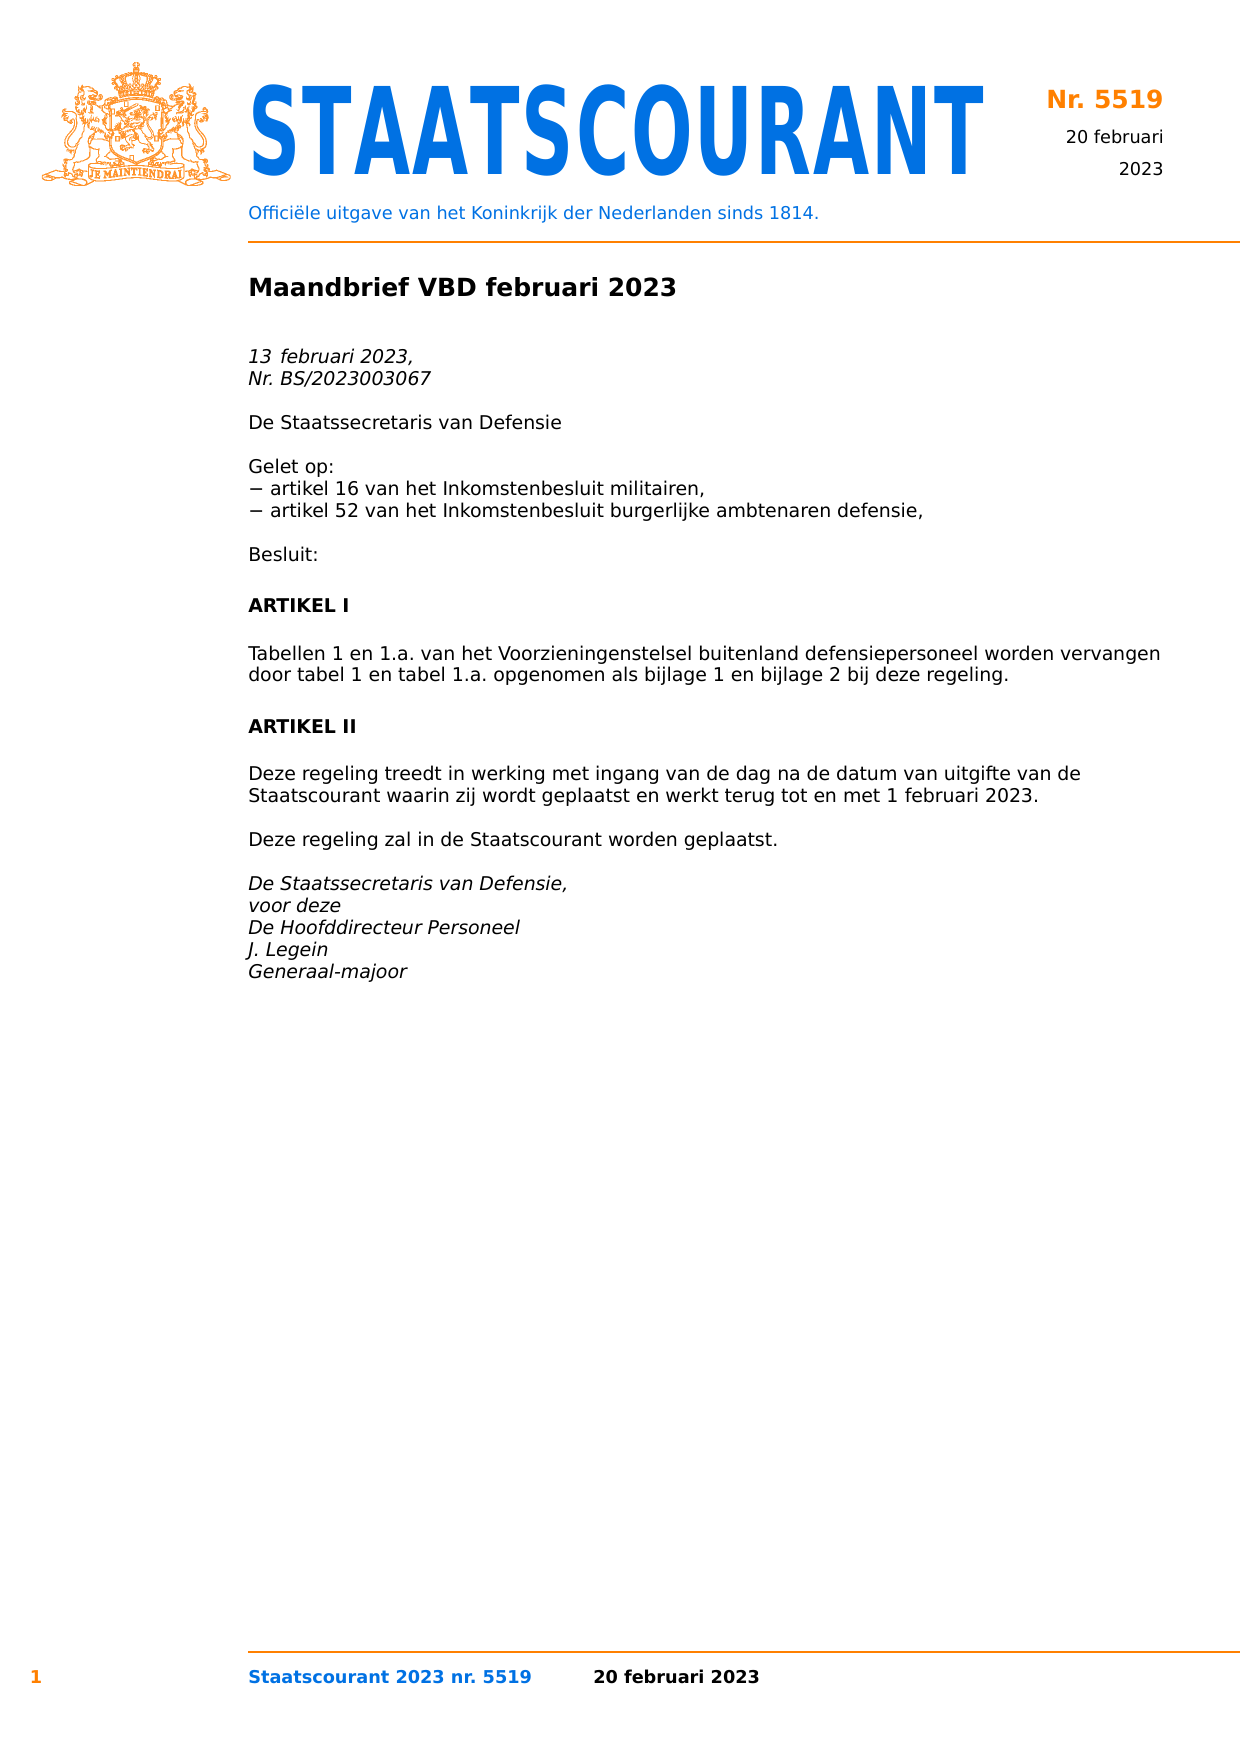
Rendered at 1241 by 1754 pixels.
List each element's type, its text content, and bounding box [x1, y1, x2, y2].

text − artikel 16 van het Inkomstenbesluit militairen, [248, 478, 1163, 499]
table_cell 20 februari [998, 121, 1240, 153]
subtitle ARTIKEL II [248, 716, 1163, 738]
table_cell Officiële uitgave van het Koninkrijk der Nederlanden sinds 1814. [248, 203, 1240, 241]
text Nr. BS/2023003067 [248, 368, 1163, 390]
text Tabellen 1 en 1.a. van het Voorzieningenstelsel buitenland defensiepersoneel worden vervangen door tabel 1 en tabel 1.a. opgenomen als bijlage 1 en bijlage 2 bij deze regeling. [248, 642, 1163, 686]
table_header STAATSCOURANT [248, 62, 998, 203]
text Besluit: [248, 543, 1163, 565]
text − artikel 52 van het Inkomstenbesluit burgerlijke ambtenaren defensie, [248, 499, 1163, 522]
picture [41, 62, 231, 186]
text 13 februari 2023, [248, 346, 1163, 368]
text Gelet op: [248, 456, 1163, 478]
text De Staatssecretaris van Defensie, voor deze De Hoofddirecteur Personeel J. Legein Generaal-majoor [248, 873, 1163, 983]
text De Staatssecretaris van Defensie [248, 412, 1163, 434]
table_header Nr. 5519 [998, 62, 1240, 121]
table_cell 2023 [998, 153, 1240, 203]
subtitle ARTIKEL I [248, 595, 1163, 617]
subtitle Maandbrief VBD februari 2023 [248, 273, 1163, 302]
table_header [25, 62, 248, 241]
text Deze regeling zal in de Staatscourant worden geplaatst. [248, 829, 1163, 851]
text Deze regeling treedt in werking met ingang van de dag na de datum van uitgifte van de Staatscourant waarin zij wordt geplaatst en werkt terug tot en met 1 februari 2023. [248, 763, 1163, 807]
